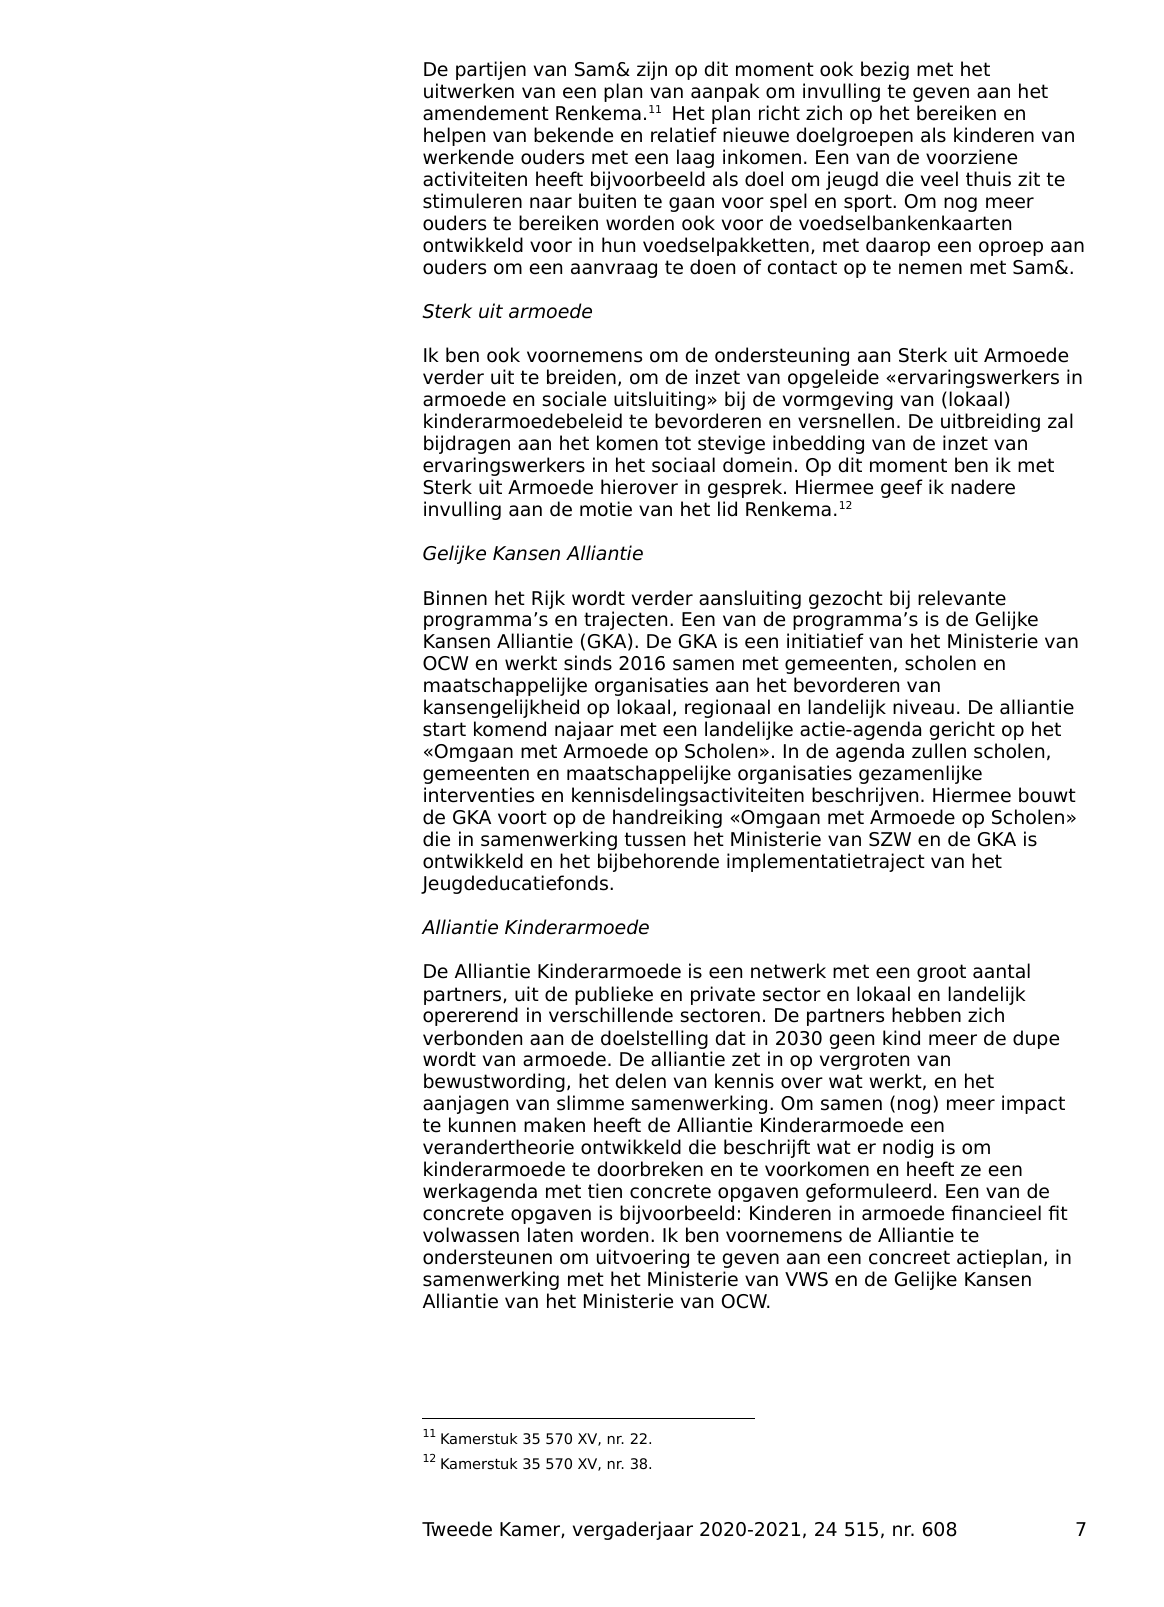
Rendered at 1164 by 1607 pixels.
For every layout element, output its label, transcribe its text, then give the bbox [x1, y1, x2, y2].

subtitle Gelijke Kansen Alliantie [422, 543, 1087, 565]
text Kamerstuk 35 570 XV, nr. 22. [422, 1427, 1087, 1449]
subtitle Alliantie Kinderarmoede [422, 917, 1087, 939]
subtitle Sterk uit armoede [422, 301, 1087, 323]
text De partijen van Sam& zijn op dit moment ook bezig met het uitwerken van een plan van aanpak om invulling te geven aan het amendement Renkema. Het plan richt zich op het bereiken en helpen van bekende en relatief nieuwe doelgroepen als kinderen van werkende ouders met een laag inkomen. Een van de voorziene activiteiten heeft bijvoorbeeld als doel om jeugd die veel thuis zit te stimuleren naar buiten te gaan voor spel en sport. Om nog meer ouders te bereiken worden ook voor de voedselbankenkaarten ontwikkeld voor in hun voedselpakketten, met daarop een oproep aan ouders om een aanvraag te doen of contact op te nemen met Sam&. [422, 59, 1087, 279]
text De Alliantie Kinderarmoede is een netwerk met een groot aantal partners, uit de publieke en private sector en lokaal en landelijk opererend in verschillende sectoren. De partners hebben zich verbonden aan de doelstelling dat in 2030 geen kind meer de dupe wordt van armoede. De alliantie zet in op vergroten van bewustwording, het delen van kennis over wat werkt, en het aanjagen van slimme samenwerking. Om samen (nog) meer impact te kunnen maken heeft de Alliantie Kinderarmoede een verandertheorie ontwikkeld die beschrijft wat er nodig is om kinderarmoede te doorbreken en te voorkomen en heeft ze een werkagenda met tien concrete opgaven geformuleerd. Een van de concrete opgaven is bijvoorbeeld: Kinderen in armoede financieel fit volwassen laten worden. Ik ben voornemens de Alliantie te ondersteunen om uitvoering te geven aan een concreet actieplan, in samenwerking met het Ministerie van VWS en de Gelijke Kansen Alliantie van het Ministerie van OCW. [422, 961, 1087, 1313]
text Binnen het Rijk wordt verder aansluiting gezocht bij relevante programma’s en trajecten. Een van de programma’s is de Gelijke Kansen Alliantie (GKA). De GKA is een initiatief van het Ministerie van OCW en werkt sinds 2016 samen met gemeenten, scholen en maatschappelijke organisaties aan het bevorderen van kansengelijkheid op lokaal, regionaal en landelijk niveau. De alliantie start komend najaar met een landelijke actie-agenda gericht op het «Omgaan met Armoede op Scholen». In de agenda zullen scholen, gemeenten en maatschappelijke organisaties gezamenlijke interventies en kennisdelingsactiviteiten beschrijven. Hiermee bouwt de GKA voort op de handreiking «Omgaan met Armoede op Scholen» die in samenwerking tussen het Ministerie van SZW en de GKA is ontwikkeld en het bijbehorende implementatietraject van het Jeugdeducatiefonds. [422, 587, 1087, 895]
text Ik ben ook voornemens om de ondersteuning aan Sterk uit Armoede verder uit te breiden, om de inzet van opgeleide «ervaringswerkers in armoede en sociale uitsluiting» bij de vormgeving van (lokaal) kinderarmoedebeleid te bevorderen en versnellen. De uitbreiding zal bijdragen aan het komen tot stevige inbedding van de inzet van ervaringswerkers in het sociaal domein. Op dit moment ben ik met Sterk uit Armoede hierover in gesprek. Hiermee geef ik nadere invulling aan de motie van het lid Renkema. [422, 345, 1087, 521]
text Kamerstuk 35 570 XV, nr. 38. [422, 1452, 1087, 1474]
